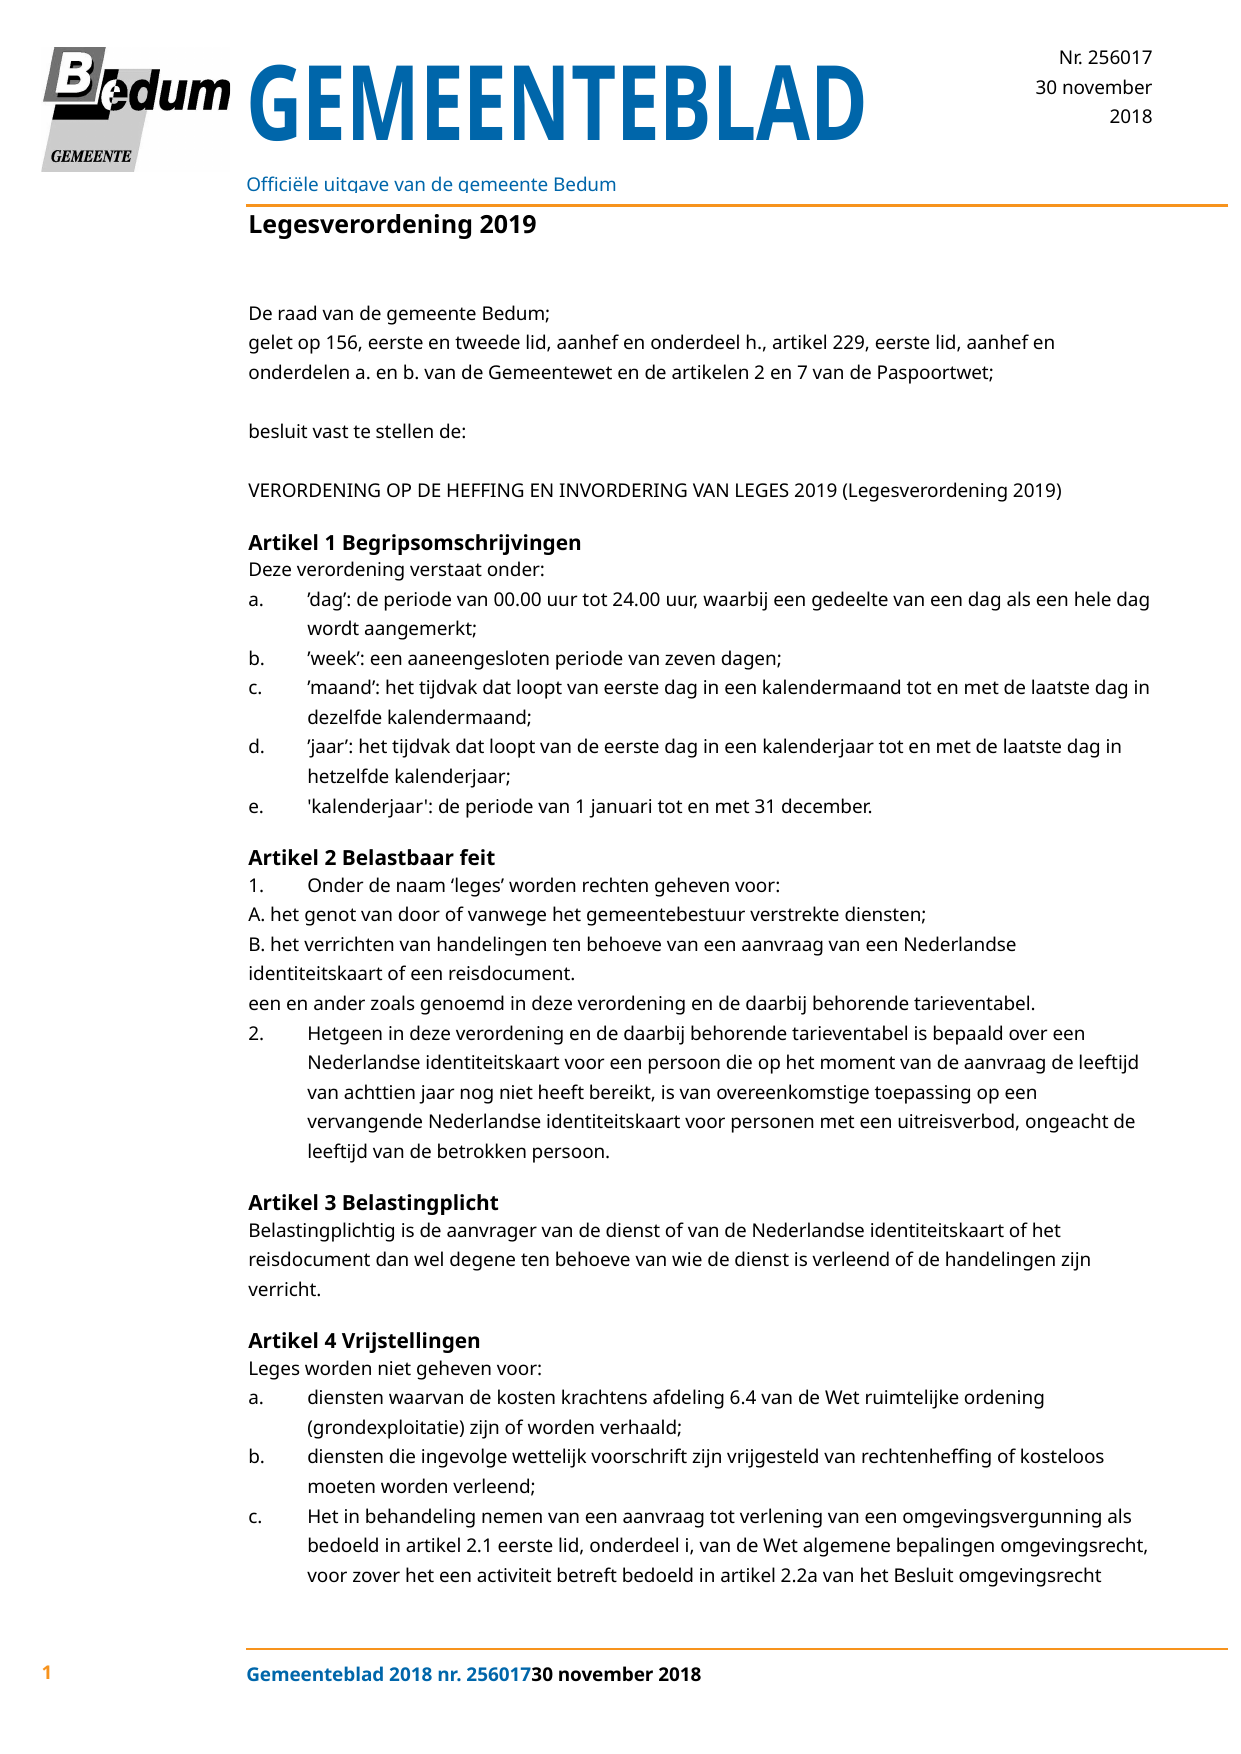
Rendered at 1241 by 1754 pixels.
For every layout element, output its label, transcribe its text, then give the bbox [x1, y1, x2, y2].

text gelet op 156, eerste en tweede lid, aanhef en onderdeel h., artikel 229, eerste lid, aanhef en onderdelen a. en b. van de Gemeentewet en de artikelen 2 en 7 van de Paspoortwet; [248, 329, 1152, 385]
text Artikel 3 Belastingplicht [248, 1188, 1152, 1217]
text De raad van de gemeente Bedum; [248, 300, 1152, 326]
text Artikel 2 Belastbaar feit [248, 843, 1152, 872]
list diensten waarvan de kosten krachtens afdeling 6.4 van de Wet ruimtelijke ordening (grondexploitatie) zijn of worden verhaald; [248, 1384, 1152, 1440]
text Leges worden niet geheven voor: [248, 1355, 1152, 1381]
text besluit vast te stellen de: [248, 418, 1152, 444]
list Hetgeen in deze verordening en de daarbij behorende tarieventabel is bepaald over een Nederlandse identiteitskaart voor een persoon die op het moment van de aanvraag de leeftijd van achttien jaar nog niet heeft bereikt, is van overeenkomstige toepassing op een vervangende Nederlandse identiteitskaart voor personen met een uitreisverbod, ongeacht de leeftijd van de betrokken persoon. [248, 1020, 1152, 1164]
text Artikel 1 Begripsomschrijvingen [248, 528, 1152, 556]
text Artikel 4 Vrijstellingen [248, 1326, 1152, 1355]
text Belastingplichtig is de aanvrager van de dienst of van de Nederlandse identiteitskaart of het reisdocument dan wel degene ten behoeve van wie de dienst is verleend of de handelingen zijn verricht. [248, 1217, 1152, 1302]
list Het in behandeling nemen van een aanvraag tot verlening van een omgevingsvergunning als bedoeld in artikel 2.1 eerste lid, onderdeel i, van de Wet algemene bepalingen omgevingsrecht, voor zover het een activiteit betreft bedoeld in artikel 2.2a van het Besluit omgevingsrecht [248, 1503, 1152, 1588]
text VERORDENING OP DE HEFFING EN INVORDERING VAN LEGES 2019 (Legesverordening 2019) [248, 477, 1152, 503]
list Onder de naam ‘leges’ worden rechten geheven voor: [248, 872, 1152, 897]
list ’week’: een aaneengesloten periode van zeven dagen; [248, 645, 1152, 671]
text Deze verordening verstaat onder: [248, 556, 1152, 582]
picture [41, 47, 231, 172]
text een en ander zoals genoemd in deze verordening en de daarbij behorende tarieventabel. [248, 990, 1152, 1016]
list ’jaar’: het tijdvak dat loopt van de eerste dag in een kalenderjaar tot en met de laatste dag in hetzelfde kalenderjaar; [248, 734, 1152, 789]
text B. het verrichten van handelingen ten behoeve van een aanvraag van een Nederlandse identiteitskaart of een reisdocument. [248, 931, 1152, 986]
list ’maand’: het tijdvak dat loopt van eerste dag in een kalendermaand tot en met de laatste dag in dezelfde kalendermaand; [248, 674, 1152, 730]
text Legesverordening 2019 [248, 207, 1152, 241]
list ’dag’: de periode van 00.00 uur tot 24.00 uur, waarbij een gedeelte van een dag als een hele dag wordt aangemerkt; [248, 586, 1152, 641]
list 'kalenderjaar': de periode van 1 januari tot en met 31 december. [248, 793, 1152, 819]
text A. het genot van door of vanwege het gemeentebestuur verstrekte diensten; [248, 901, 1152, 927]
list diensten die ingevolge wettelijk voorschrift zijn vrijgesteld van rechtenheffing of kosteloos moeten worden verleend; [248, 1444, 1152, 1499]
